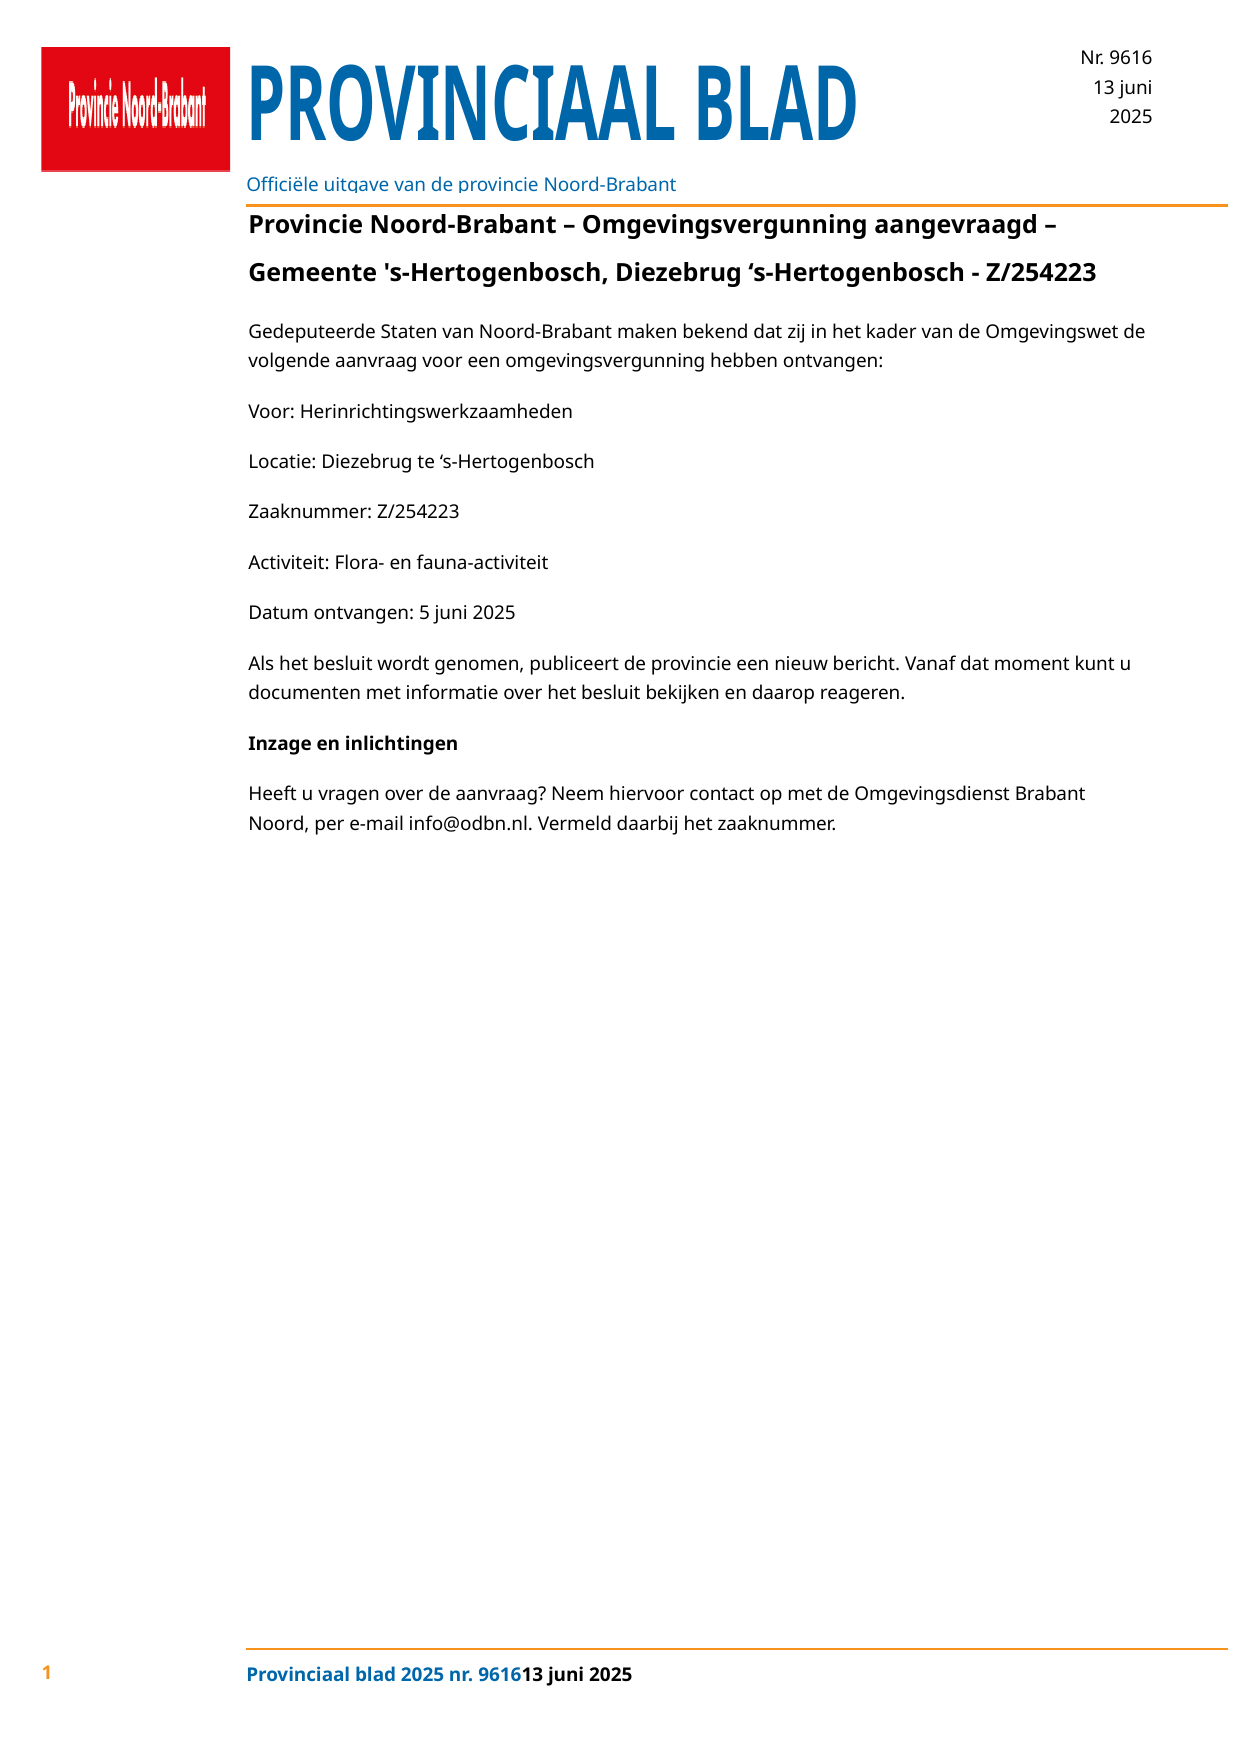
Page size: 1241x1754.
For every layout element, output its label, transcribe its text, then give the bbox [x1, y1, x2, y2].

text Activiteit: Flora- en fauna-activiteit [248, 549, 1152, 575]
text Zaaknummer: Z/254223 [248, 499, 1152, 524]
text Voor: Herinrichtingswerkzaamheden [248, 398, 1152, 424]
text Provincie Noord-Brabant – Omgevingsvergunning aangevraagd – Gemeente 's-Hertogenbosch, Diezebrug ‘s-Hertogenbosch - Z/254223 [248, 207, 1152, 288]
text Heeft u vragen over de aanvraag? Neem hiervoor contact op met de Omgevingsdienst Brabant Noord, per e-mail info@odbn.nl. Vermeld daarbij het zaaknummer. [248, 780, 1152, 836]
text Locatie: Diezebrug te ‘s-Hertogenbosch [248, 448, 1152, 474]
text Gedeputeerde Staten van Noord-Brabant maken bekend dat zij in het kader van de Omgevingswet de volgende aanvraag voor een omgevingsvergunning hebben ontvangen: [248, 318, 1152, 373]
text Als het besluit wordt genomen, publiceert de provincie een nieuw bericht. Vanaf dat moment kunt u documenten met informatie over het besluit bekijken en daarop reageren. [248, 650, 1152, 705]
text Inzage en inlichtingen [248, 730, 1152, 756]
text Datum ontvangen: 5 juni 2025 [248, 599, 1152, 625]
picture [41, 47, 231, 172]
